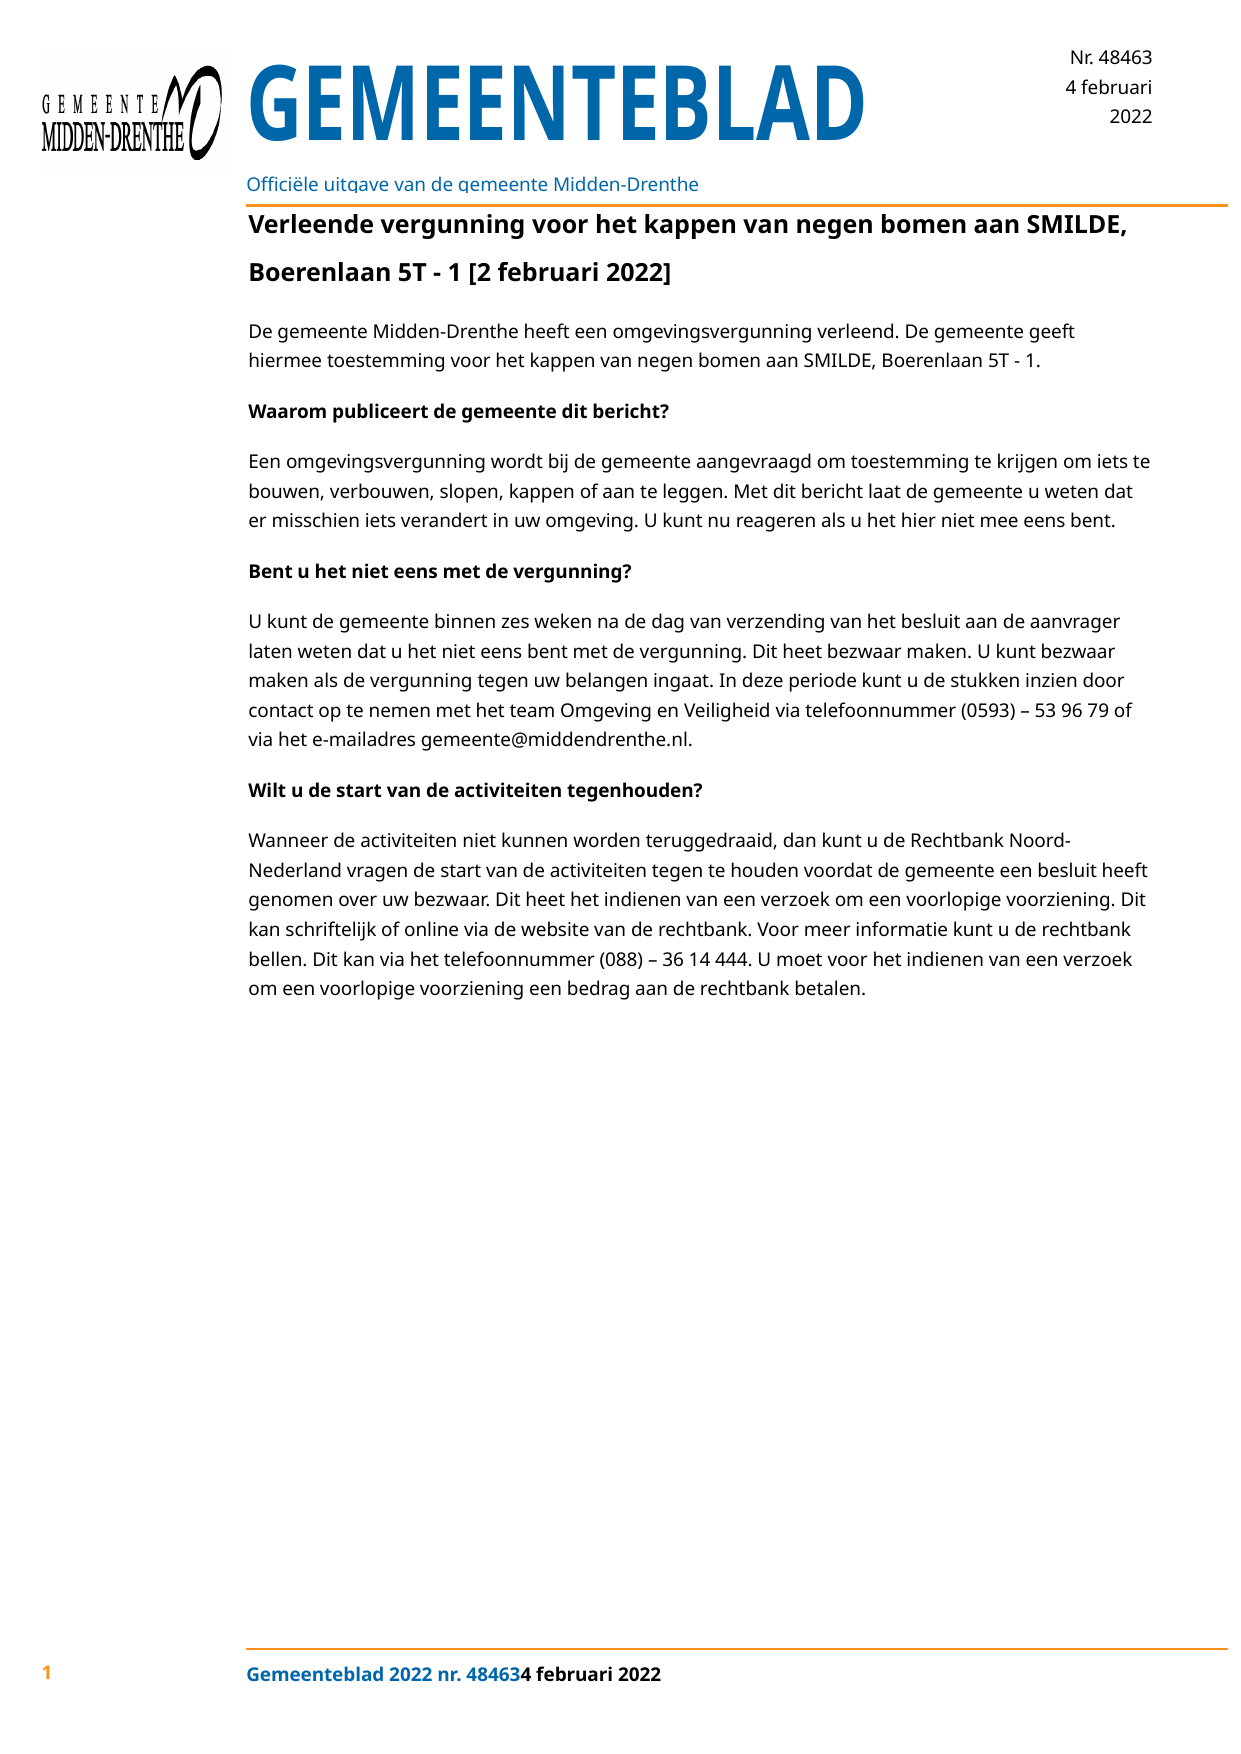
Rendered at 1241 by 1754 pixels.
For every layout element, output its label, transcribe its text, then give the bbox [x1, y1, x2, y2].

text Een omgevingsvergunning wordt bij de gemeente aangevraagd om toestemming te krijgen om iets te bouwen, verbouwen, slopen, kappen of aan te leggen. Met dit bericht laat de gemeente u weten dat er misschien iets verandert in uw omgeving. U kunt nu reageren als u het hier niet mee eens bent. [248, 448, 1152, 533]
text Waarom publiceert de gemeente dit bericht? [248, 398, 1152, 424]
picture [41, 47, 231, 172]
text Verleende vergunning voor het kappen van negen bomen aan SMILDE, Boerenlaan 5T - 1 [2 februari 2022] [248, 207, 1152, 288]
text U kunt de gemeente binnen zes weken na de dag van verzending van het besluit aan de aanvrager laten weten dat u het niet eens bent met de vergunning. Dit heet bezwaar maken. U kunt bezwaar maken als de vergunning tegen uw belangen ingaat. In deze periode kunt u de stukken inzien door contact op te nemen met het team Omgeving en Veiligheid via telefoonnummer (0593) – 53 96 79 of via het e-mailadres gemeente@middendrenthe.nl. [248, 608, 1152, 752]
text De gemeente Midden-Drenthe heeft een omgevingsvergunning verleend. De gemeente geeft hiermee toestemming voor het kappen van negen bomen aan SMILDE, Boerenlaan 5T - 1. [248, 318, 1152, 373]
text Wanneer de activiteiten niet kunnen worden teruggedraaid, dan kunt u de Rechtbank Noord-Nederland vragen de start van de activiteiten tegen te houden voordat de gemeente een besluit heeft genomen over uw bezwaar. Dit heet het indienen van een verzoek om een voorlopige voorziening. Dit kan schriftelijk of online via de website van de rechtbank. Voor meer informatie kunt u de rechtbank bellen. Dit kan via het telefoonnummer (088) – 36 14 444. U moet voor het indienen van een verzoek om een voorlopige voorziening een bedrag aan de rechtbank betalen. [248, 827, 1152, 1001]
text Wilt u de start van de activiteiten tegenhouden? [248, 777, 1152, 803]
text Bent u het niet eens met de vergunning? [248, 558, 1152, 584]
